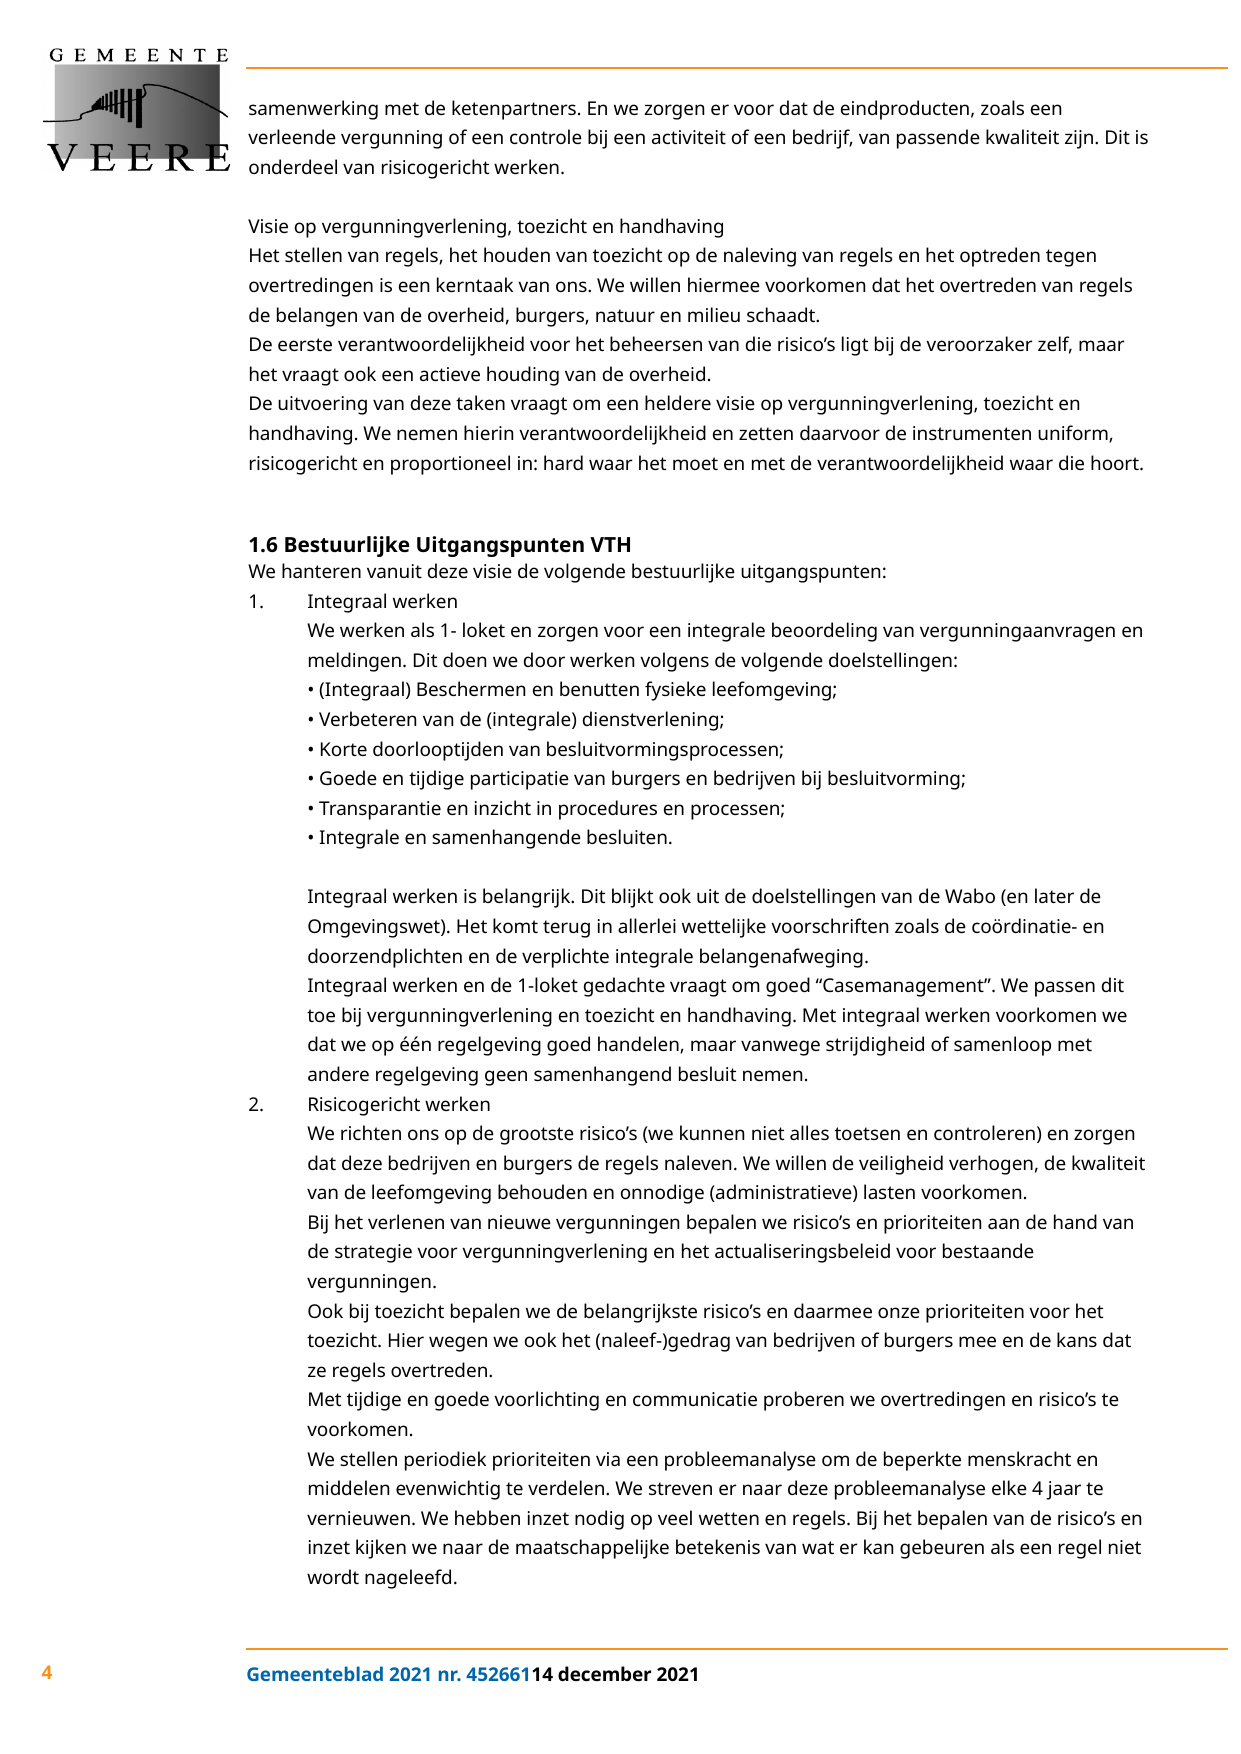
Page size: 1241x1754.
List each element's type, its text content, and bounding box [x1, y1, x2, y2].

list We werken als 1- loket en zorgen voor een integrale beoordeling van vergunningaanvragen en meldingen. Dit doen we door werken volgens de volgende doelstellingen: [248, 617, 1152, 673]
list • Integrale en samenhangende besluiten. [248, 824, 1152, 850]
list Integraal werken [248, 588, 1152, 613]
list • (Integraal) Beschermen en benutten fysieke leefomgeving; [248, 677, 1152, 702]
list We stellen periodiek prioriteiten via een probleemanalyse om de beperkte menskracht en middelen evenwichtig te verdelen. We streven er naar deze probleemanalyse elke 4 jaar te vernieuwen. We hebben inzet nodig op veel wetten en regels. Bij het bepalen van de risico’s en inzet kijken we naar de maatschappelijke betekenis van wat er kan gebeuren als een regel niet wordt nageleefd. [248, 1446, 1152, 1590]
list • Verbeteren van de (integrale) dienstverlening; [248, 706, 1152, 732]
text De uitvoering van deze taken vraagt om een heldere visie op vergunningverlening, toezicht en handhaving. We nemen hierin verantwoordelijkheid en zetten daarvoor de instrumenten uniform, risicogericht en proportioneel in: hard waar het moet en met de verantwoordelijkheid waar die hoort. [248, 391, 1152, 476]
list Risicogericht werken [248, 1091, 1152, 1116]
text Visie op vergunningverlening, toezicht en handhaving [248, 213, 1152, 239]
list • Transparantie en inzicht in procedures en processen; [248, 795, 1152, 821]
list • Korte doorlooptijden van besluitvormingsprocessen; [248, 736, 1152, 761]
list Bij het verlenen van nieuwe vergunningen bepalen we risico’s en prioriteiten aan de hand van de strategie voor vergunningverlening en het actualiseringsbeleid voor bestaande vergunningen. [248, 1209, 1152, 1294]
list Ook bij toezicht bepalen we de belangrijkste risico’s en daarmee onze prioriteiten voor het toezicht. Hier wegen we ook het (naleef-)gedrag van bedrijven of burgers mee en de kans dat ze regels overtreden. [248, 1298, 1152, 1383]
text Het stellen van regels, het houden van toezicht op de naleving van regels en het optreden tegen overtredingen is een kerntaak van ons. We willen hiermee voorkomen dat het overtreden van regels de belangen van de overheid, burgers, natuur en milieu schaadt. [248, 243, 1152, 328]
list Met tijdige en goede voorlichting en communicatie proberen we overtredingen en risico’s te voorkomen. [248, 1387, 1152, 1442]
text De eerste verantwoordelijkheid voor het beheersen van die risico’s ligt bij de veroorzaker zelf, maar het vraagt ook een actieve houding van de overheid. [248, 331, 1152, 387]
text samenwerking met de ketenpartners. En we zorgen er voor dat de eindproducten, zoals een verleende vergunning of een controle bij een activiteit of een bedrijf, van passende kwaliteit zijn. Dit is onderdeel van risicogericht werken. [248, 95, 1152, 180]
list • Goede en tijdige participatie van burgers en bedrijven bij besluitvorming; [248, 765, 1152, 791]
list Integraal werken is belangrijk. Dit blijkt ook uit de doelstellingen van de Wabo (en later de Omgevingswet). Het komt terug in allerlei wettelijke voorschriften zoals de coördinatie- en doorzendplichten en de verplichte integrale belangenafweging. [248, 884, 1152, 968]
list We richten ons op de grootste risico’s (we kunnen niet alles toetsen en controleren) en zorgen dat deze bedrijven en burgers de regels naleven. We willen de veiligheid verhogen, de kwaliteit van de leefomgeving behouden en onnodige (administratieve) lasten voorkomen. [248, 1120, 1152, 1205]
list Integraal werken en de 1-loket gedachte vraagt om goed “Casemanagement”. We passen dit toe bij vergunningverlening en toezicht en handhaving. Met integraal werken voorkomen we dat we op één regelgeving goed handelen, maar vanwege strijdigheid of samenloop met andere regelgeving geen samenhangend besluit nemen. [248, 972, 1152, 1087]
text 1.6 Bestuurlijke Uitgangspunten VTH [248, 530, 1152, 558]
text We hanteren vanuit deze visie de volgende bestuurlijke uitgangspunten: [248, 558, 1152, 584]
picture [41, 47, 231, 172]
